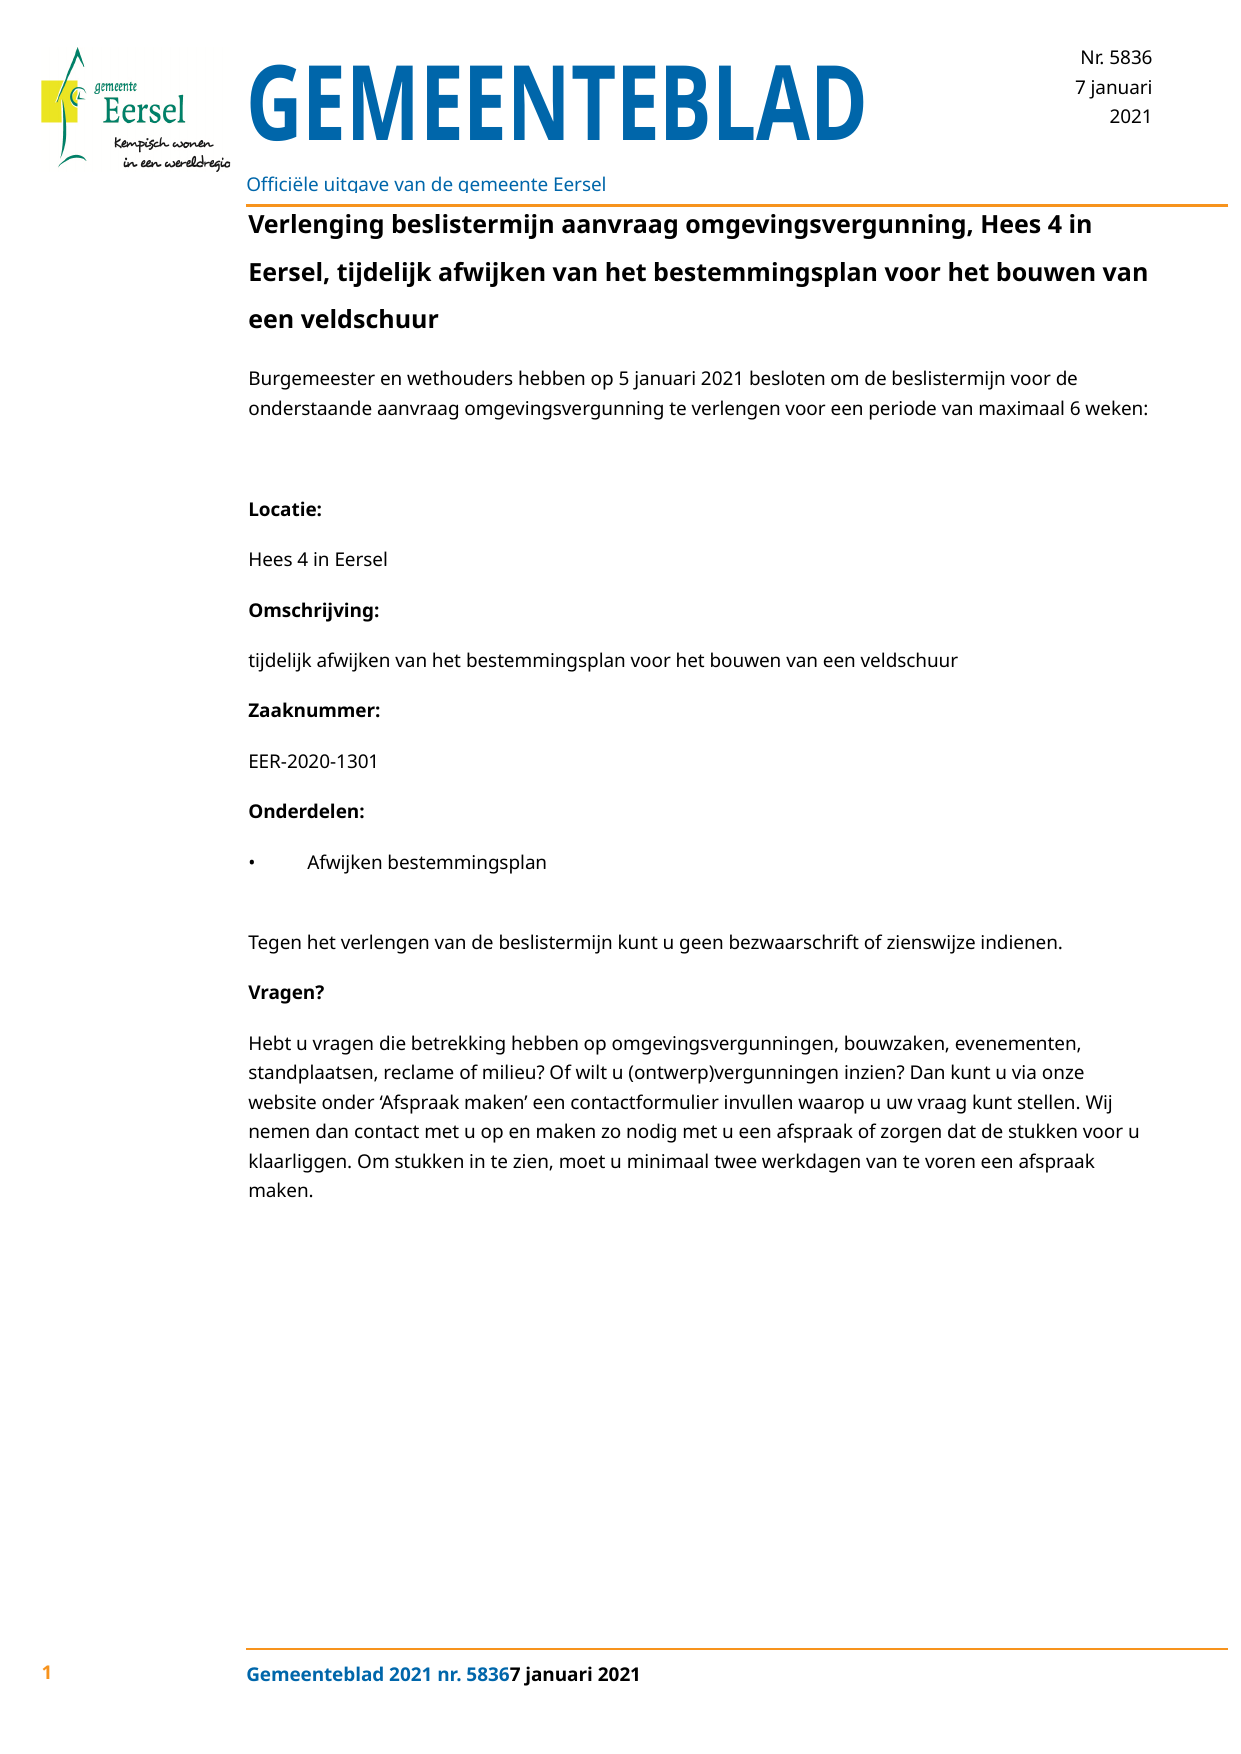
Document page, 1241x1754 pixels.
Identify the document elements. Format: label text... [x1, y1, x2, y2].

text Zaaknummer: [248, 698, 1152, 723]
text Tegen het verlengen van de beslistermijn kunt u geen bezwaarschrift of zienswijze indienen. [248, 929, 1152, 954]
text Locatie: [248, 496, 1152, 522]
text Hebt u vragen die betrekking hebben op omgevingsvergunningen, bouwzaken, evenementen, standplaatsen, reclame of milieu? Of wilt u (ontwerp)vergunningen inzien? Dan kunt u via onze website onder ‘Afspraak maken’ een contactformulier invullen waarop u uw vraag kunt stellen. Wij nemen dan contact met u op en maken zo nodig met u een afspraak of zorgen dat de stukken voor u klaarliggen. Om stukken in te zien, moet u minimaal twee werkdagen van te voren een afspraak maken. [248, 1030, 1152, 1203]
text Omschrijving: [248, 597, 1152, 622]
text Onderdelen: [248, 798, 1152, 824]
text tijdelijk afwijken van het bestemmingsplan voor het bouwen van een veldschuur [248, 647, 1152, 673]
text EER-2020-1301 [248, 748, 1152, 774]
text Verlenging beslistermijn aanvraag omgevingsvergunning, Hees 4 in Eersel, tijdelijk afwijken van het bestemmingsplan voor het bouwen van een veldschuur [248, 207, 1152, 336]
text Hees 4 in Eersel [248, 546, 1152, 572]
picture [41, 47, 231, 172]
text Burgemeester en wethouders hebben op 5 januari 2021 besloten om de beslistermijn voor de onderstaande aanvraag omgevingsvergunning te verlengen voor een periode van maximaal 6 weken: [248, 366, 1152, 421]
text Vragen? [248, 979, 1152, 1005]
list Afwijken bestemmingsplan [248, 849, 1152, 874]
